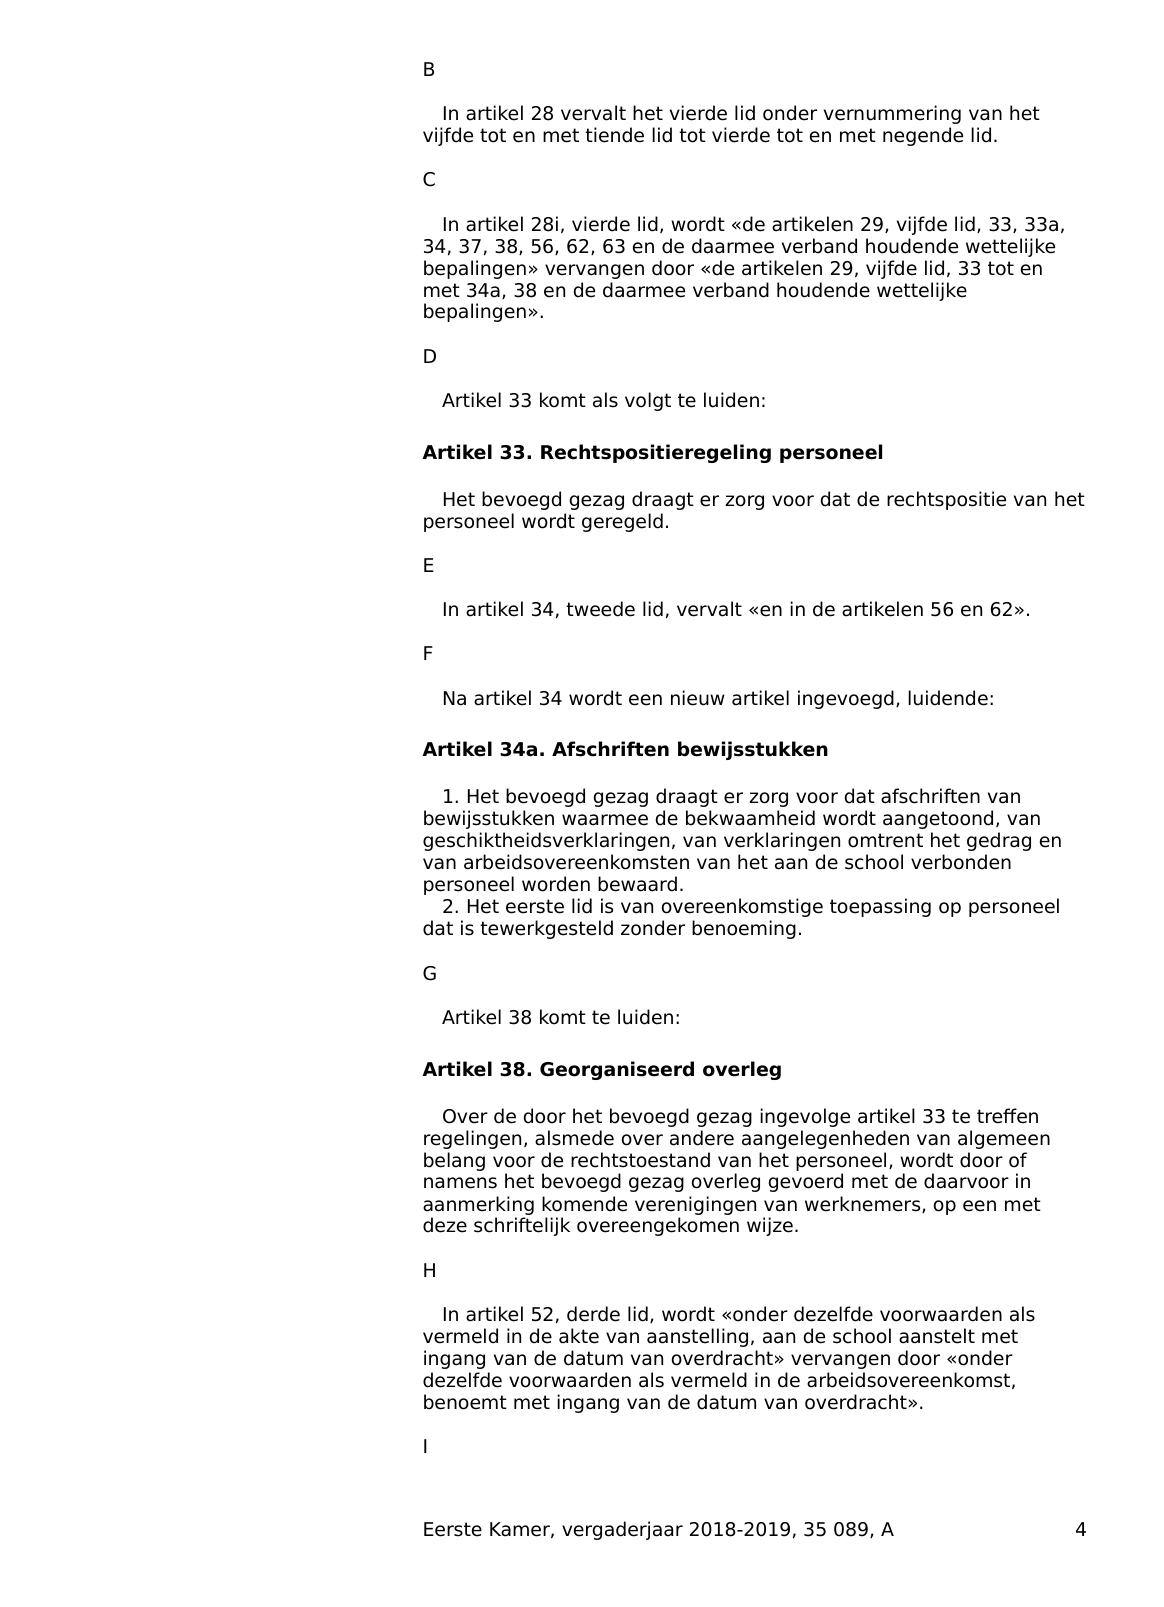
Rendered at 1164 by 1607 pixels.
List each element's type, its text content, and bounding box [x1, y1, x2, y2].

text In artikel 52, derde lid, wordt «onder dezelfde voorwaarden als vermeld in de akte van aanstelling, aan de school aanstelt met ingang van de datum van overdracht» vervangen door «onder dezelfde voorwaarden als vermeld in de arbeidsovereenkomst, benoemt met ingang van de datum van overdracht». [422, 1304, 1087, 1414]
text Over de door het bevoegd gezag ingevolge artikel 33 te treffen regelingen, alsmede over andere aangelegenheden van algemeen belang voor de rechtstoestand van het personeel, wordt door of namens het bevoegd gezag overleg gevoerd met de daarvoor in aanmerking komende verenigingen van werknemers, op een met deze schriftelijk overeengekomen wijze. [422, 1106, 1087, 1237]
text B [422, 59, 1087, 81]
text In artikel 28i, vierde lid, wordt «de artikelen 29, vijfde lid, 33, 33a, 34, 37, 38, 56, 62, 63 en de daarmee verband houdende wettelijke bepalingen» vervangen door «de artikelen 29, vijfde lid, 33 tot en met 34a, 38 en de daarmee verband houdende wettelijke bepalingen». [422, 213, 1087, 323]
text In artikel 28 vervalt het vierde lid onder vernummering van het vijfde tot en met tiende lid tot vierde tot en met negende lid. [422, 103, 1087, 147]
text F [422, 643, 1087, 665]
text Na artikel 34 wordt een nieuw artikel ingevoegd, luidende: [422, 687, 1087, 709]
text In artikel 34, tweede lid, vervalt «en in de artikelen 56 en 62». [422, 599, 1087, 621]
text E [422, 555, 1087, 577]
text C [422, 169, 1087, 191]
text Artikel 33 komt als volgt te luiden: [422, 390, 1087, 412]
text 2. Het eerste lid is van overeenkomstige toepassing op personeel dat is tewerkgesteld zonder benoeming. [422, 896, 1087, 940]
text H [422, 1259, 1087, 1282]
text Het bevoegd gezag draagt er zorg voor dat de rechtspositie van het personeel wordt geregeld. [422, 489, 1087, 533]
subtitle Artikel 33. Rechtspositieregeling personeel [422, 442, 1087, 464]
text D [422, 346, 1087, 368]
subtitle Artikel 38. Georganiseerd overleg [422, 1058, 1087, 1081]
subtitle Artikel 34a. Afschriften bewijsstukken [422, 739, 1087, 761]
text I [422, 1436, 1087, 1458]
text G [422, 962, 1087, 984]
text Artikel 38 komt te luiden: [422, 1007, 1087, 1028]
text 1. Het bevoegd gezag draagt er zorg voor dat afschriften van bewijsstukken waarmee de bekwaamheid wordt aangetoond, van geschiktheidsverklaringen, van verklaringen omtrent het gedrag en van arbeidsovereenkomsten van het aan de school verbonden personeel worden bewaard. [422, 786, 1087, 896]
